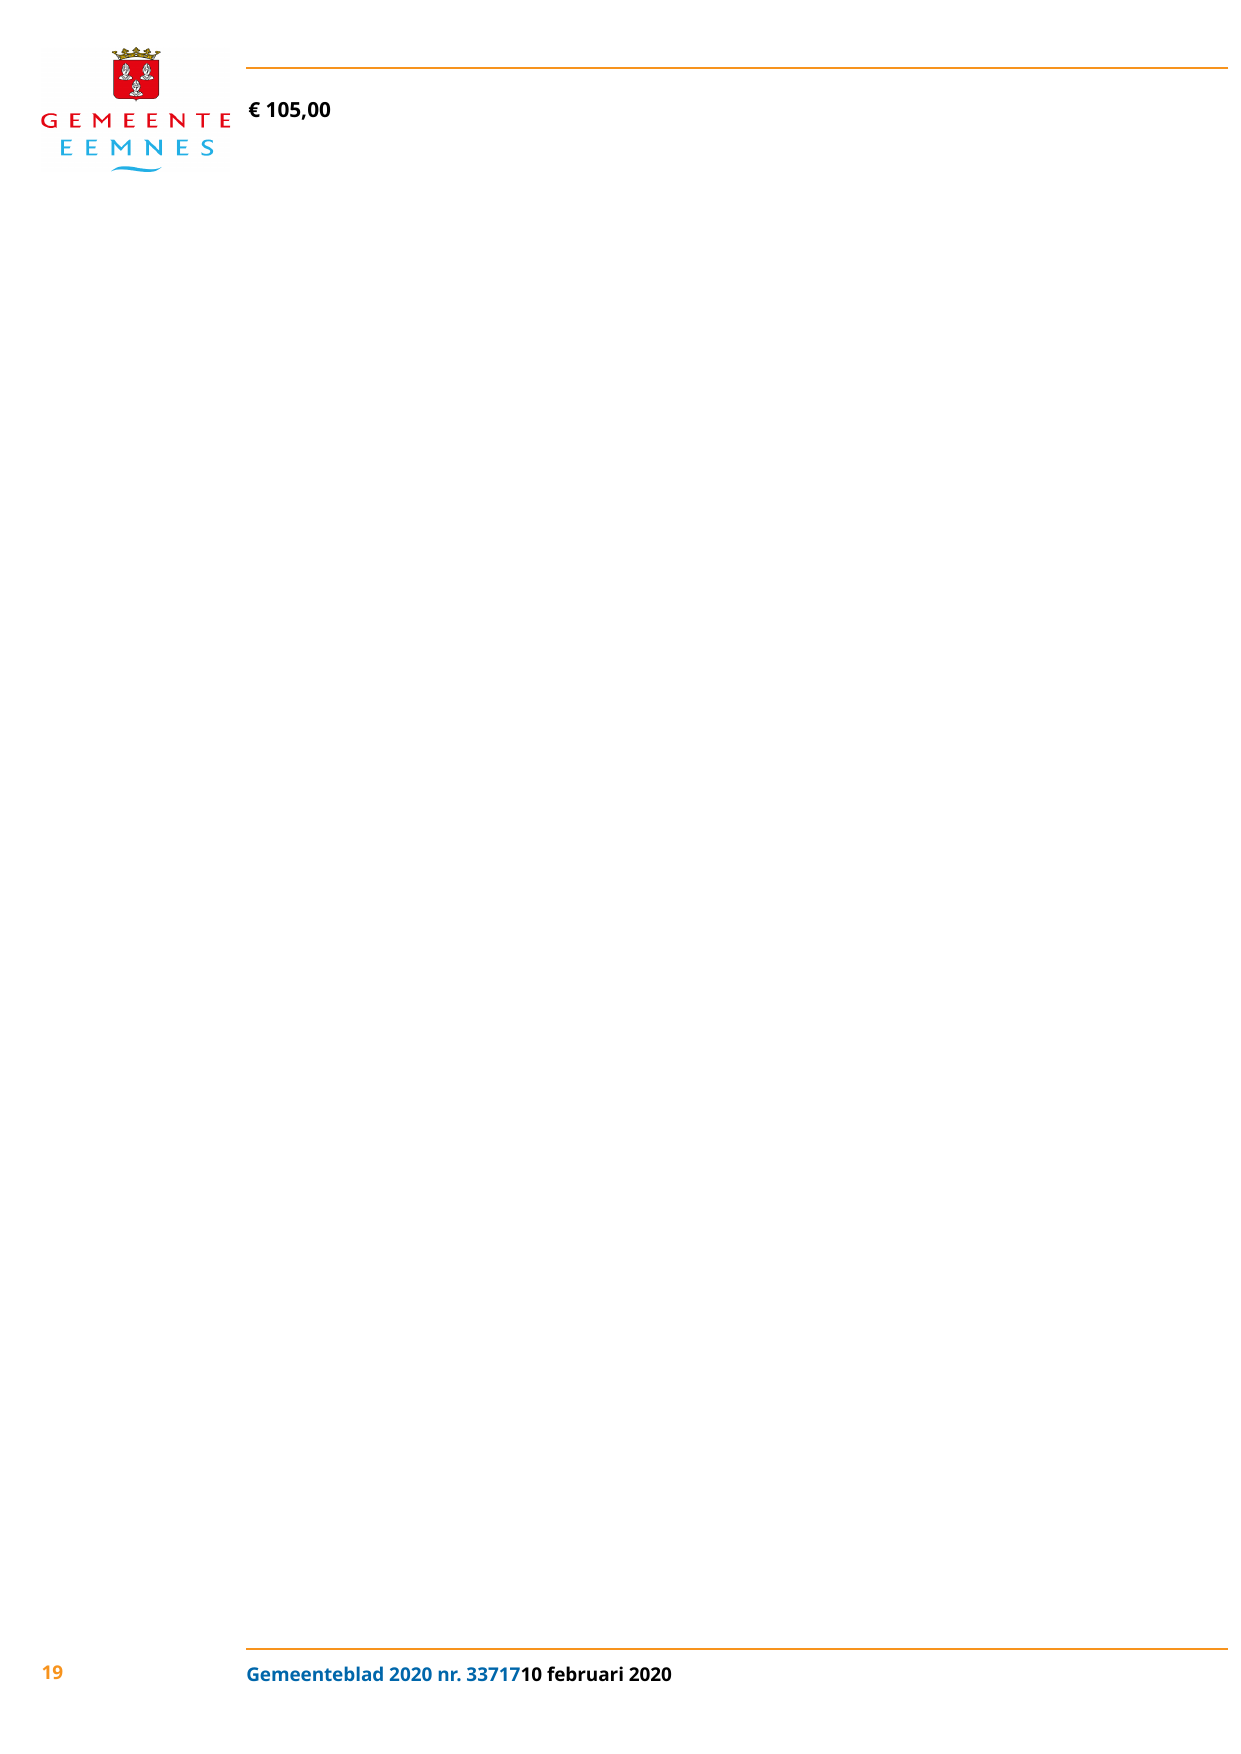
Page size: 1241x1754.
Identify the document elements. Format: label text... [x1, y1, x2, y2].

picture [41, 47, 231, 172]
text € 105,00 [248, 95, 1152, 123]
